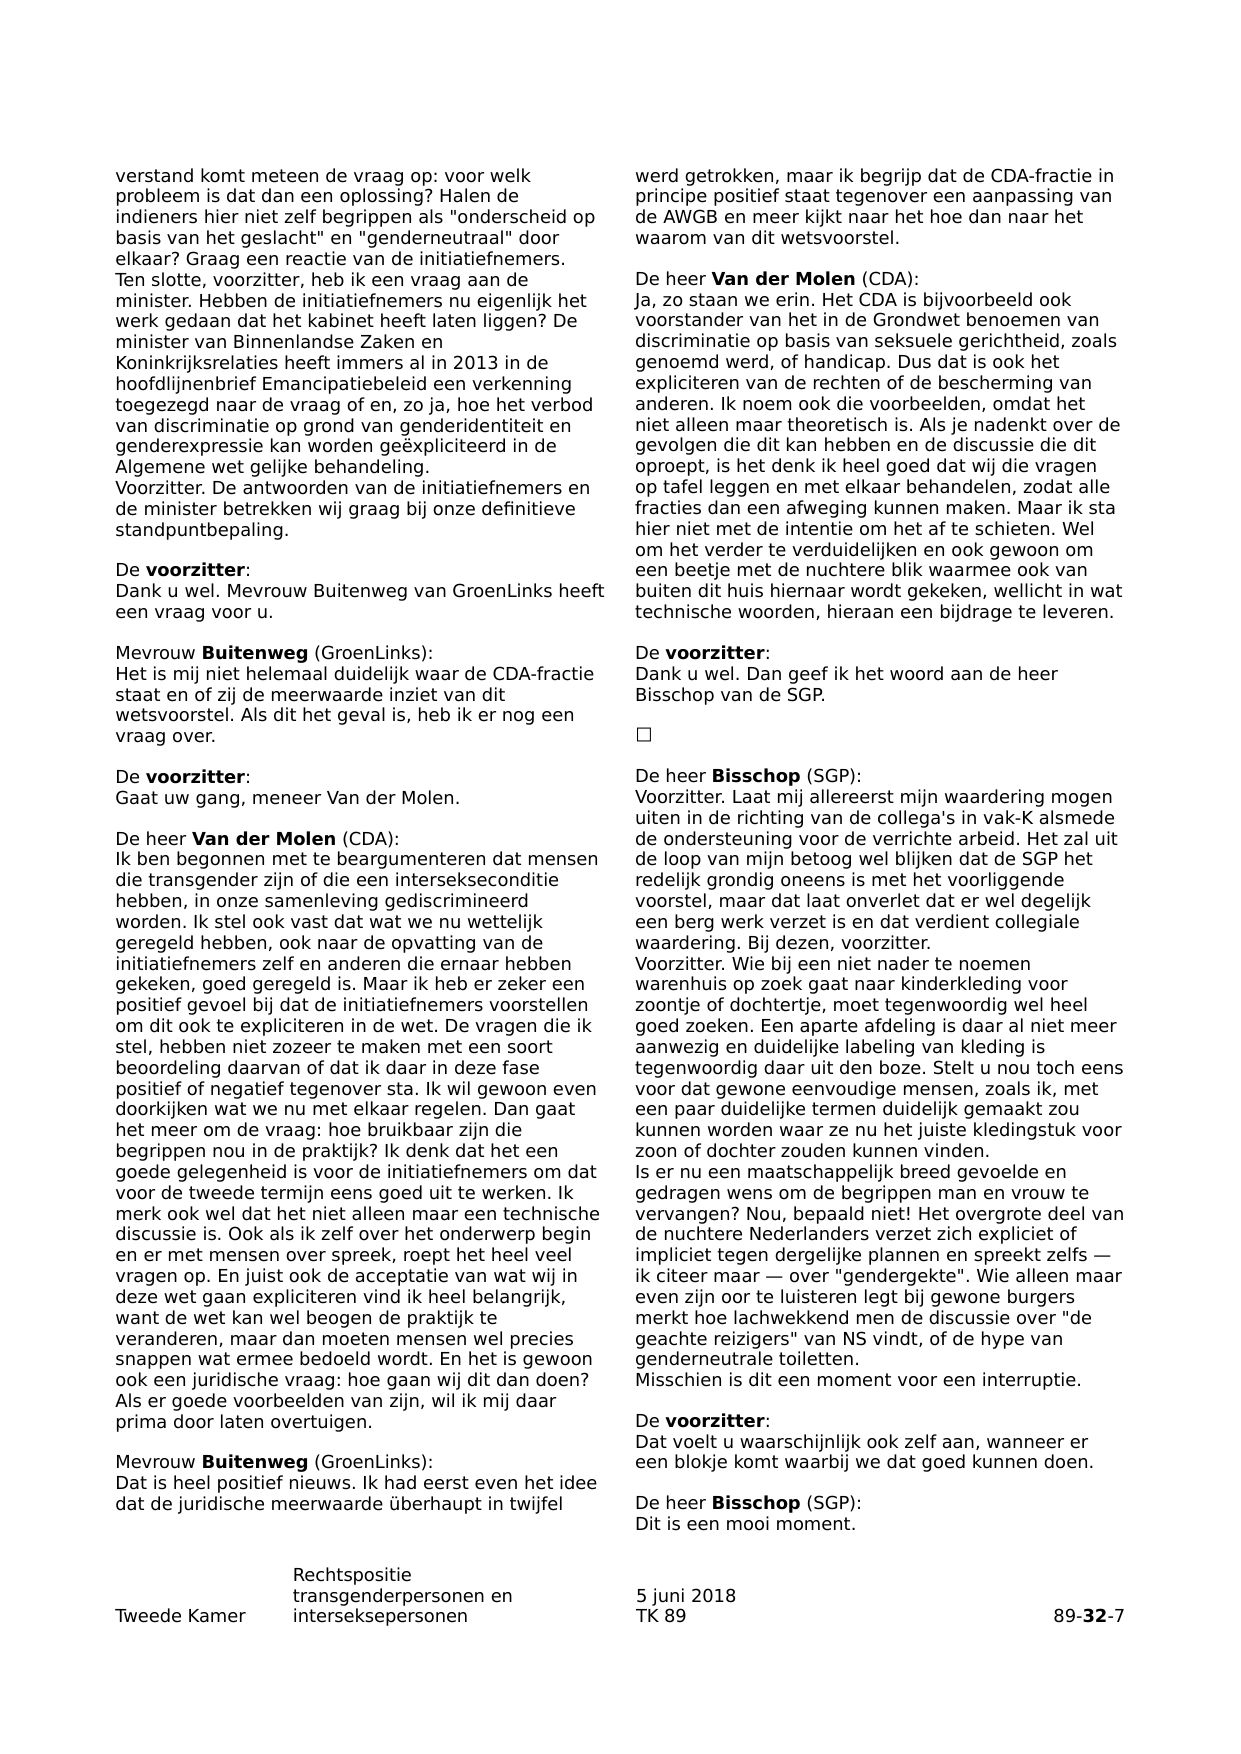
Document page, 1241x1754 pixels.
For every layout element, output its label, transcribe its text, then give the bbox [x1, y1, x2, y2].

text Dat voelt u waarschijnlijk ook zelf aan, wanneer er een blokje komt waarbij we dat goed kunnen doen. [635, 1431, 1125, 1473]
text De heer Bisschop (SGP): [635, 766, 1125, 787]
text De heer Van der Molen (CDA): [635, 269, 1125, 289]
text Gaat uw gang, meneer Van der Molen. [115, 787, 605, 808]
text De heer Van der Molen (CDA): [115, 828, 605, 849]
text De voorzitter: [115, 560, 605, 581]
text Dank u wel. Mevrouw Buitenweg van GroenLinks heeft een vraag voor u. [115, 581, 605, 623]
text Voorzitter. De antwoorden van de initiatiefnemers en de minister betrekken wij graag bij onze definitieve standpuntbepaling. [115, 478, 605, 540]
text Mevrouw Buitenweg (GroenLinks): [115, 1452, 605, 1473]
text Voorzitter. Wie bij een niet nader te noemen warenhuis op zoek gaat naar kinderkleding voor zoontje of dochtertje, moet tegenwoordig wel heel goed zoeken. Een aparte afdeling is daar al niet meer aanwezig en duidelijke labeling van kleding is tegenwoordig daar uit den boze. Stelt u nou toch eens voor dat gewone eenvoudige mensen, zoals ik, met een paar duidelijke termen duidelijk gemaakt zou kunnen worden waar ze nu het juiste kledingstuk voor zoon of dochter zouden kunnen vinden. [635, 953, 1125, 1162]
text Ten slotte, voorzitter, heb ik een vraag aan de minister. Hebben de initiatiefnemers nu eigenlijk het werk gedaan dat het kabinet heeft laten liggen? De minister van Binnenlandse Zaken en Koninkrijksrelaties heeft immers al in 2013 in de hoofdlijnenbrief Emancipatiebeleid een verkenning toegezegd naar de vraag of en, zo ja, hoe het verbod van discriminatie op grond van genderidentiteit en genderexpressie kan worden geëxpliciteerd in de Algemene wet gelijke behandeling. [115, 269, 605, 478]
text Voorzitter. Laat mij allereerst mijn waardering mogen uiten in de richting van de collega's in vak-K alsmede de ondersteuning voor de verrichte arbeid. Het zal uit de loop van mijn betoog wel blijken dat de SGP het redelijk grondig oneens is met het voorliggende voorstel, maar dat laat onverlet dat er wel degelijk een berg werk verzet is en dat verdient collegiale waardering. Bij dezen, voorzitter. [635, 787, 1125, 953]
text Dank u wel. Dan geef ik het woord aan de heer Bisschop van de SGP. [635, 663, 1125, 705]
text verstand komt meteen de vraag op: voor welk probleem is dat dan een oplossing? Halen de indieners hier niet zelf begrippen als "onderscheid op basis van het geslacht" en "genderneutraal" door elkaar? Graag een reactie van de initiatiefnemers. [115, 165, 605, 269]
text De voorzitter: [635, 643, 1125, 663]
text Ja, zo staan we erin. Het CDA is bijvoorbeeld ook voorstander van het in de Grondwet benoemen van discriminatie op basis van seksuele gerichtheid, zoals genoemd werd, of handicap. Dus dat is ook het expliciteren van de rechten of de bescherming van anderen. Ik noem ook die voorbeelden, omdat het niet alleen maar theoretisch is. Als je nadenkt over de gevolgen die dit kan hebben en de discussie die dit oproept, is het denk ik heel goed dat wij die vragen op tafel leggen en met elkaar behandelen, zodat alle fracties dan een afweging kunnen maken. Maar ik sta hier niet met de intentie om het af te schieten. Wel om het verder te verduidelijken en ook gewoon om een beetje met de nuchtere blik waarmee ook van buiten dit huis hiernaar wordt gekeken, wellicht in wat technische woorden, hieraan een bijdrage te leveren. [635, 289, 1125, 623]
text Het is mij niet helemaal duidelijk waar de CDA-fractie staat en of zij de meerwaarde inziet van dit wetsvoorstel. Als dit het geval is, heb ik er nog een vraag over. [115, 663, 605, 747]
text Misschien is dit een moment voor een interruptie. [635, 1370, 1125, 1391]
text De voorzitter: [115, 767, 605, 787]
text Dat is heel positief nieuws. Ik had eerst even het idee dat de juridische meerwaarde überhaupt in twijfel [115, 1473, 605, 1515]
text ⬜ [635, 725, 1125, 746]
text De heer Bisschop (SGP): [635, 1493, 1125, 1514]
text Ik ben begonnen met te beargumenteren dat mensen die transgender zijn of die een intersekseconditie hebben, in onze samenleving gediscrimineerd worden. Ik stel ook vast dat wat we nu wettelijk geregeld hebben, ook naar de opvatting van de initiatiefnemers zelf en anderen die ernaar hebben gekeken, goed geregeld is. Maar ik heb er zeker een positief gevoel bij dat de initiatiefnemers voorstellen om dit ook te expliciteren in de wet. De vragen die ik stel, hebben niet zozeer te maken met een soort beoordeling daarvan of dat ik daar in deze fase positief of negatief tegenover sta. Ik wil gewoon even doorkijken wat we nu met elkaar regelen. Dan gaat het meer om de vraag: hoe bruikbaar zijn die begrippen nou in de praktijk? Ik denk dat het een goede gelegenheid is voor de initiatiefnemers om dat voor de tweede termijn eens goed uit te werken. Ik merk ook wel dat het niet alleen maar een technische discussie is. Ook als ik zelf over het onderwerp begin en er met mensen over spreek, roept het heel veel vragen op. En juist ook de acceptatie van wat wij in deze wet gaan expliciteren vind ik heel belangrijk, want de wet kan wel beogen de praktijk te veranderen, maar dan moeten mensen wel precies snappen wat ermee bedoeld wordt. En het is gewoon ook een juridische vraag: hoe gaan wij dit dan doen? Als er goede voorbeelden van zijn, wil ik mij daar prima door laten overtuigen. [115, 849, 605, 1432]
text Mevrouw Buitenweg (GroenLinks): [115, 643, 605, 663]
text Dit is een mooi moment. [635, 1514, 1125, 1535]
text werd getrokken, maar ik begrijp dat de CDA-fractie in principe positief staat tegenover een aanpassing van de AWGB en meer kijkt naar het hoe dan naar het waarom van dit wetsvoorstel. [635, 165, 1125, 249]
text De voorzitter: [635, 1411, 1125, 1431]
text Is er nu een maatschappelijk breed gevoelde en gedragen wens om de begrippen man en vrouw te vervangen? Nou, bepaald niet! Het overgrote deel van de nuchtere Nederlanders verzet zich expliciet of impliciet tegen dergelijke plannen en spreekt zelfs — ik citeer maar — over "gendergekte". Wie alleen maar even zijn oor te luisteren legt bij gewone burgers merkt hoe lachwekkend men de discussie over "de geachte reizigers" van NS vindt, of de hype van genderneutrale toiletten. [635, 1162, 1125, 1370]
